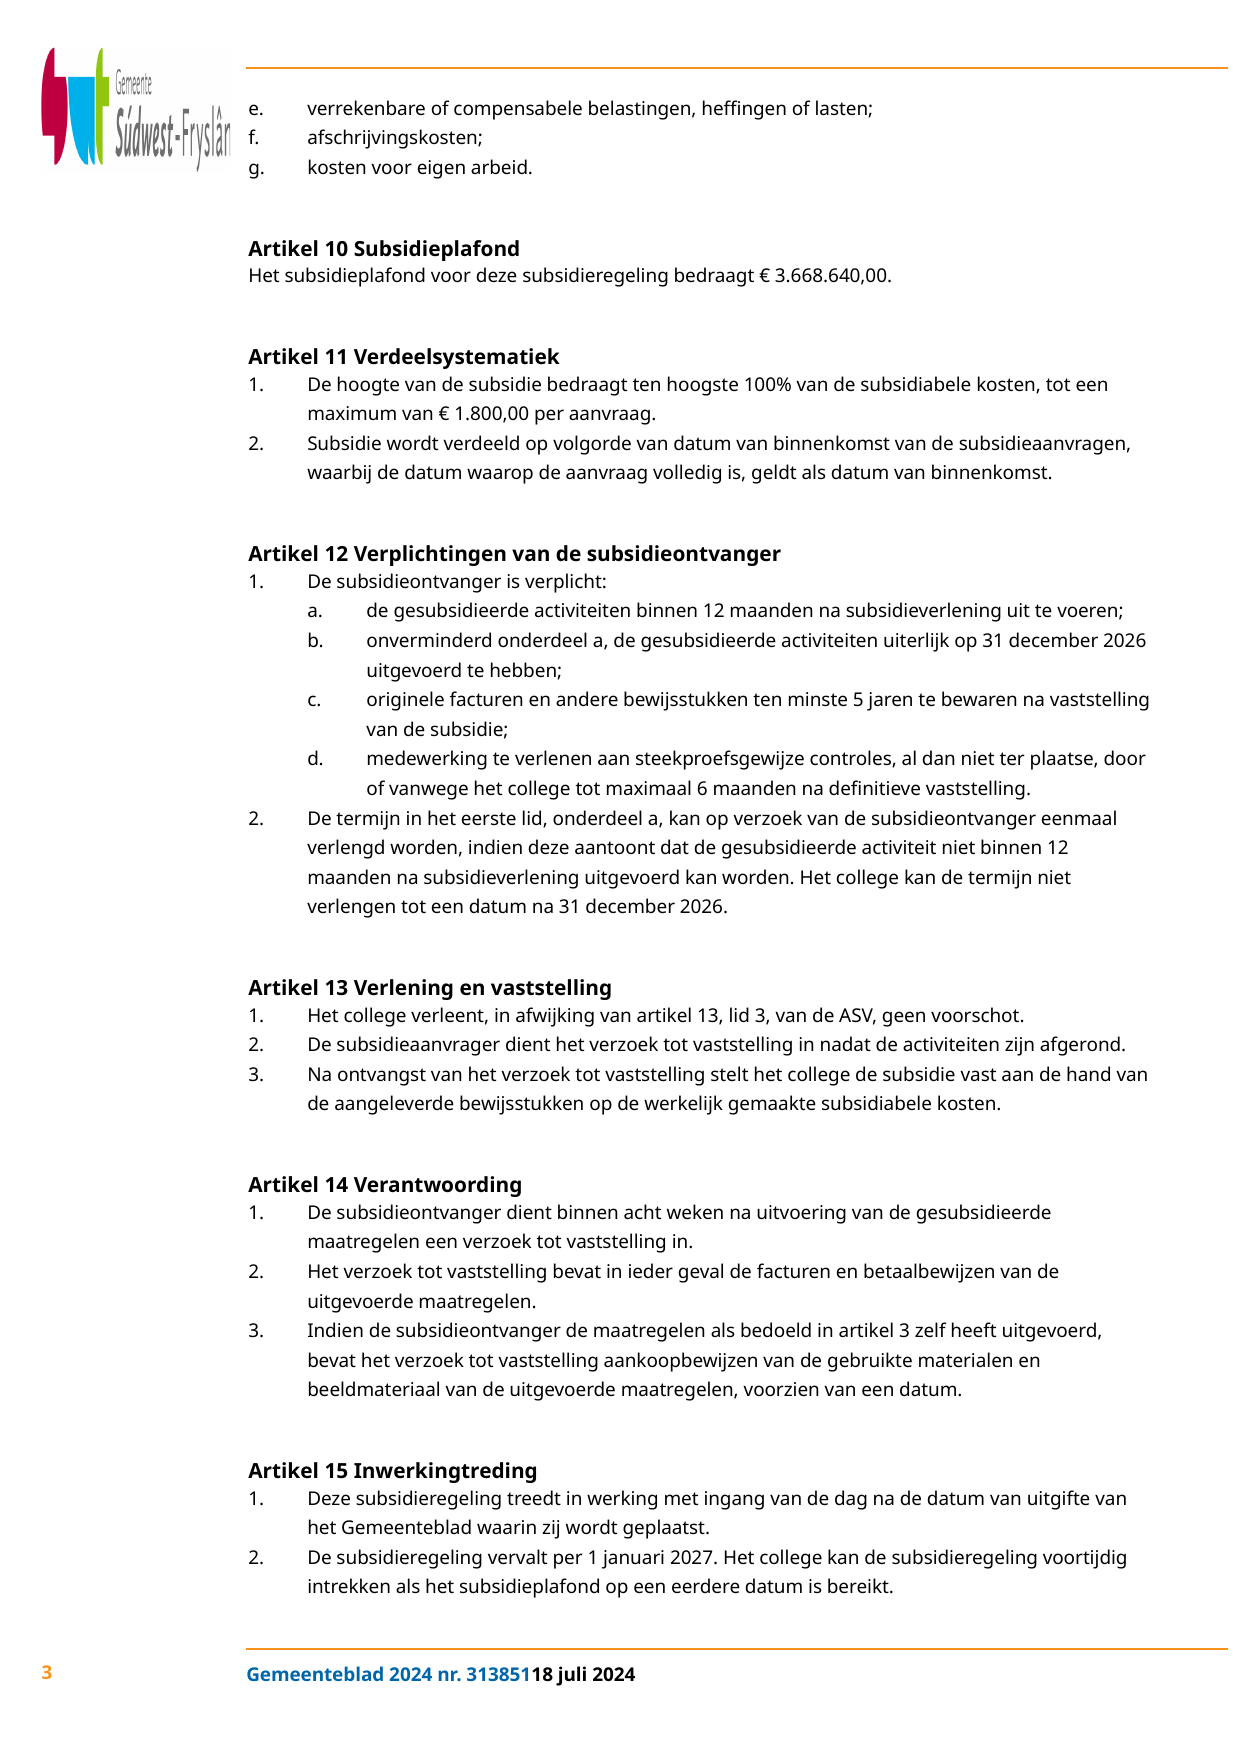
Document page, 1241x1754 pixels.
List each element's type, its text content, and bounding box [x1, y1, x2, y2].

list Subsidie wordt verdeeld op volgorde van datum van binnenkomst van de subsidieaanvragen, waarbij de datum waarop de aanvraag volledig is, geldt als datum van binnenkomst. [248, 430, 1152, 485]
list Indien de subsidieontvanger de maatregelen als bedoeld in artikel 3 zelf heeft uitgevoerd, bevat het verzoek tot vaststelling aankoopbewijzen van de gebruikte materialen en beeldmateriaal van de uitgevoerde maatregelen, voorzien van een datum. [248, 1317, 1152, 1402]
list de gesubsidieerde activiteiten binnen 12 maanden na subsidieverlening uit te voeren; [307, 598, 1152, 623]
list originele facturen en andere bewijsstukken ten minste 5 jaren te bewaren na vaststelling van de subsidie; [307, 686, 1152, 742]
picture [41, 47, 231, 172]
text Artikel 13 Verlening en vaststelling [248, 973, 1152, 1002]
text Het subsidieplafond voor deze subsidieregeling bedraagt € 3.668.640,00. [248, 262, 1152, 288]
list De subsidieaanvrager dient het verzoek tot vaststelling in nadat de activiteiten zijn afgerond. [248, 1031, 1152, 1057]
text Artikel 11 Verdeelsystematiek [248, 342, 1152, 371]
list De subsidieontvanger is verplicht: [248, 568, 1152, 594]
list verrekenbare of compensabele belastingen, heffingen of lasten; [248, 95, 1152, 121]
list De termijn in het eerste lid, onderdeel a, kan op verzoek van de subsidieontvanger eenmaal verlengd worden, indien deze aantoont dat de gesubsidieerde activiteit niet binnen 12 maanden na subsidieverlening uitgevoerd kan worden. Het college kan de termijn niet verlengen tot een datum na 31 december 2026. [248, 805, 1152, 919]
list kosten voor eigen arbeid. [248, 154, 1152, 180]
text Artikel 14 Verantwoording [248, 1171, 1152, 1199]
list De subsidieregeling vervalt per 1 januari 2027. Het college kan de subsidieregeling voortijdig intrekken als het subsidieplafond op een eerdere datum is bereikt. [248, 1544, 1152, 1599]
text Artikel 15 Inwerkingtreding [248, 1457, 1152, 1485]
list onverminderd onderdeel a, de gesubsidieerde activiteiten uiterlijk op 31 december 2026 uitgevoerd te hebben; [307, 627, 1152, 682]
text Artikel 12 Verplichtingen van de subsidieontvanger [248, 539, 1152, 568]
list Na ontvangst van het verzoek tot vaststelling stelt het college de subsidie vast aan de hand van de aangeleverde bewijsstukken op de werkelijk gemaakte subsidiabele kosten. [248, 1061, 1152, 1116]
list De subsidieontvanger dient binnen acht weken na uitvoering van de gesubsidieerde maatregelen een verzoek tot vaststelling in. [248, 1199, 1152, 1254]
list De hoogte van de subsidie bedraagt ten hoogste 100% van de subsidiabele kosten, tot een maximum van € 1.800,00 per aanvraag. [248, 371, 1152, 426]
list Het college verleent, in afwijking van artikel 13, lid 3, van de ASV, geen voorschot. [248, 1002, 1152, 1028]
list Deze subsidieregeling treedt in werking met ingang van de dag na de datum van uitgifte van het Gemeenteblad waarin zij wordt geplaatst. [248, 1485, 1152, 1540]
list afschrijvingskosten; [248, 124, 1152, 150]
list medewerking te verlenen aan steekproefsgewijze controles, al dan niet ter plaatse, door of vanwege het college tot maximaal 6 maanden na definitieve vaststelling. [307, 746, 1152, 801]
text Artikel 10 Subsidieplafond [248, 234, 1152, 262]
list Het verzoek tot vaststelling bevat in ieder geval de facturen en betaalbewijzen van de uitgevoerde maatregelen. [248, 1258, 1152, 1313]
